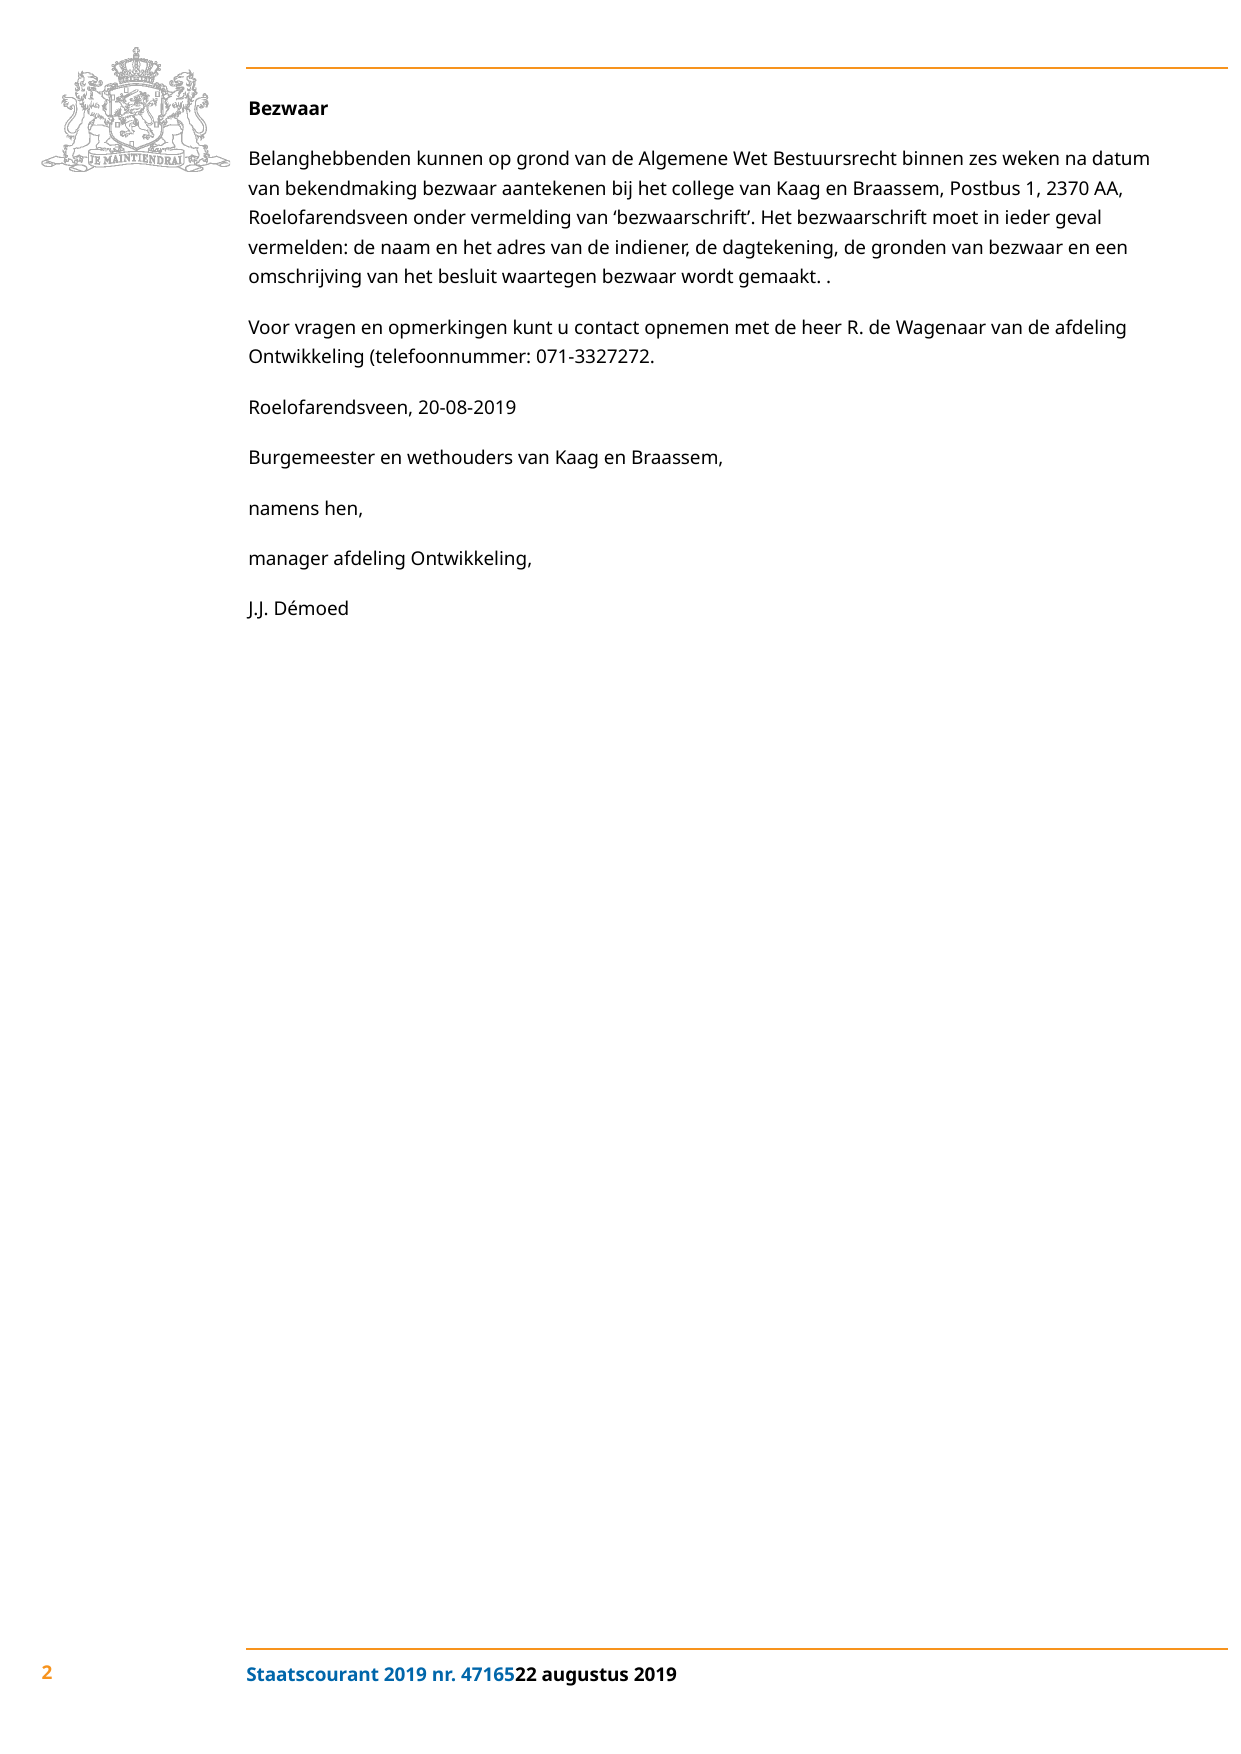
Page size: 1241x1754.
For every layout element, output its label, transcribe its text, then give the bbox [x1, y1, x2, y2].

text Burgemeester en wethouders van Kaag en Braassem, [248, 444, 1152, 470]
picture [41, 47, 231, 172]
text Belanghebbenden kunnen op grond van de Algemene Wet Bestuursrecht binnen zes weken na datum van bekendmaking bezwaar aantekenen bij het college van Kaag en Braassem, Postbus 1, 2370 AA, Roelofarendsveen onder vermelding van ‘bezwaarschrift’. Het bezwaarschrift moet in ieder geval vermelden: de naam en het adres van de indiener, de dagtekening, de gronden van bezwaar en een omschrijving van het besluit waartegen bezwaar wordt gemaakt. . [248, 145, 1152, 289]
text Voor vragen en opmerkingen kunt u contact opnemen met de heer R. de Wagenaar van de afdeling Ontwikkeling (telefoonnummer: 071-3327272. [248, 314, 1152, 369]
text namens hen, [248, 495, 1152, 521]
text J.J. Démoed [248, 596, 1152, 621]
text Bezwaar [248, 95, 1152, 121]
text Roelofarendsveen, 20-08-2019 [248, 394, 1152, 420]
text manager afdeling Ontwikkeling, [248, 545, 1152, 571]
